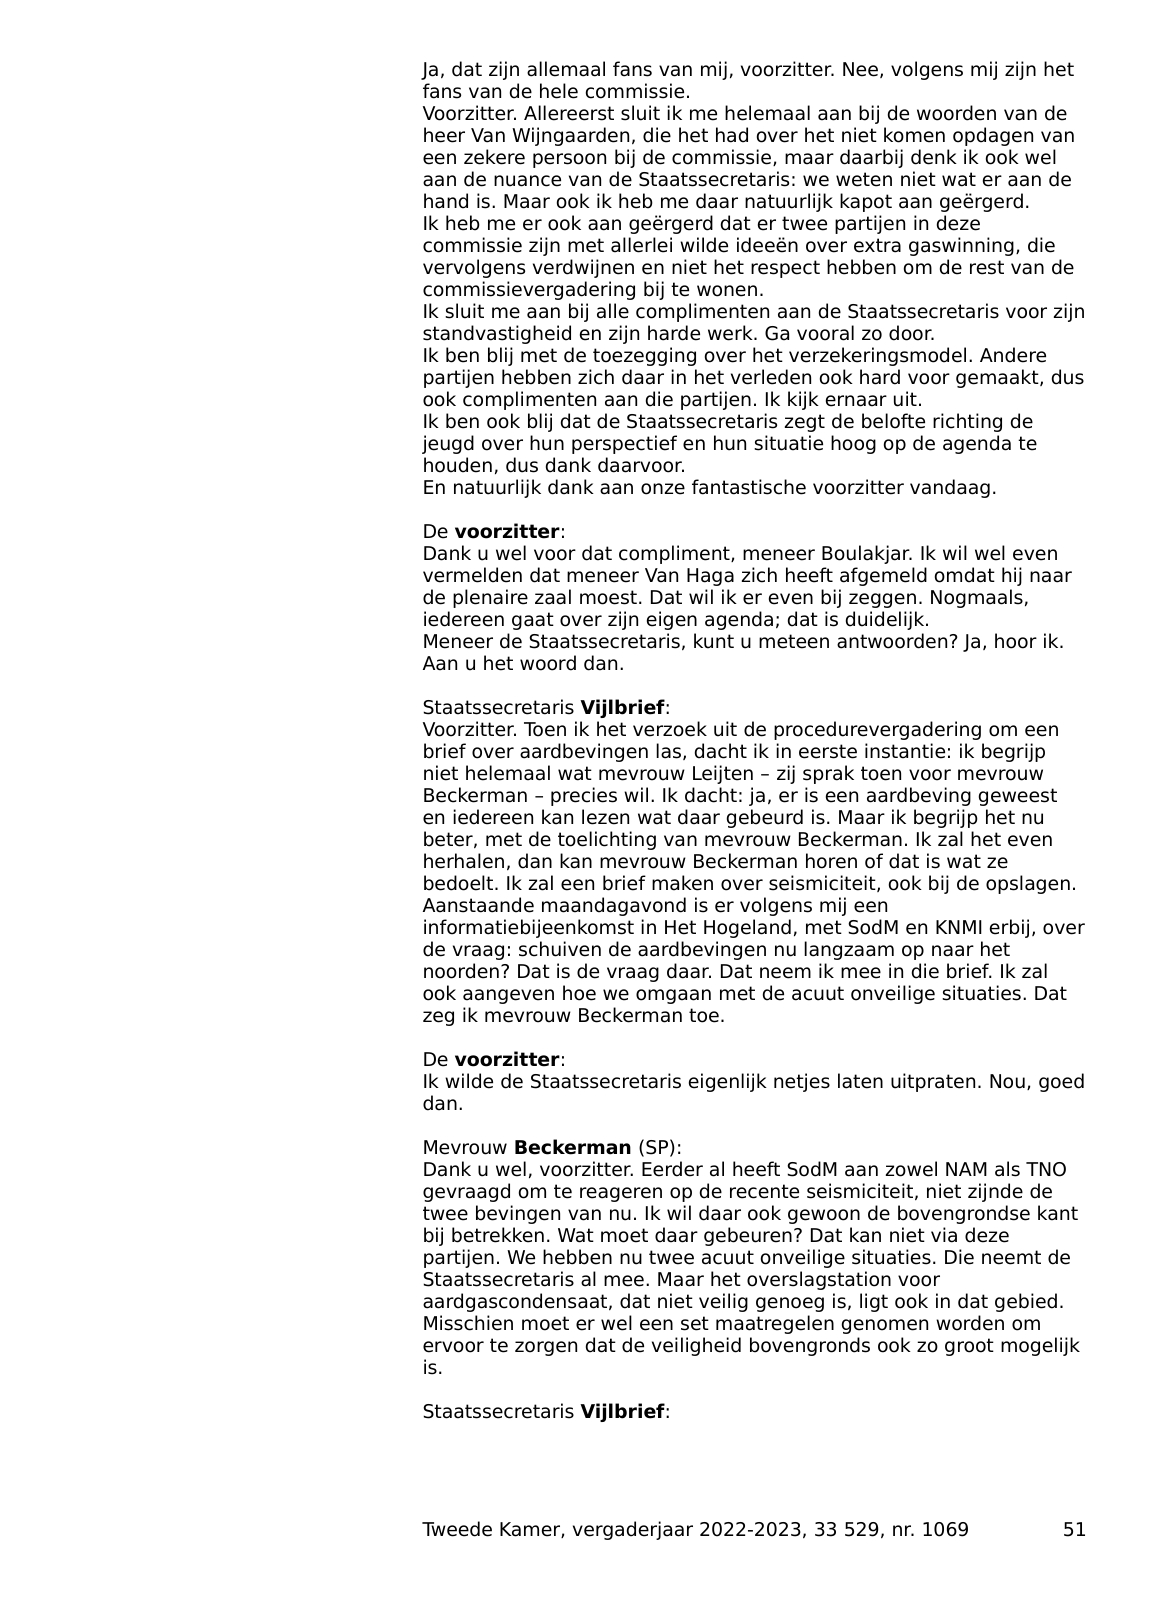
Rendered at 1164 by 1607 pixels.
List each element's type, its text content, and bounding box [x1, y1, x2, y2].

text Staatssecretaris Vijlbrief: [422, 1401, 1087, 1423]
text Staatssecretaris Vijlbrief: [422, 697, 1087, 719]
text En natuurlijk dank aan onze fantastische voorzitter vandaag. [422, 477, 1087, 499]
text Ik heb me er ook aan geërgerd dat er twee partijen in deze commissie zijn met allerlei wilde ideeën over extra gaswinning, die vervolgens verdwijnen en niet het respect hebben om de rest van de commissievergadering bij te wonen. [422, 213, 1087, 301]
text Ik ben blij met de toezegging over het verzekeringsmodel. Andere partijen hebben zich daar in het verleden ook hard voor gemaakt, dus ook complimenten aan die partijen. Ik kijk ernaar uit. [422, 345, 1087, 411]
text De voorzitter: [422, 1049, 1087, 1071]
text Ik ben ook blij dat de Staatssecretaris zegt de belofte richting de jeugd over hun perspectief en hun situatie hoog op de agenda te houden, dus dank daarvoor. [422, 411, 1087, 477]
text Meneer de Staatssecretaris, kunt u meteen antwoorden? Ja, hoor ik. Aan u het woord dan. [422, 631, 1087, 675]
text Dank u wel voor dat compliment, meneer Boulakjar. Ik wil wel even vermelden dat meneer Van Haga zich heeft afgemeld omdat hij naar de plenaire zaal moest. Dat wil ik er even bij zeggen. Nogmaals, iedereen gaat over zijn eigen agenda; dat is duidelijk. [422, 543, 1087, 631]
text Ik sluit me aan bij alle complimenten aan de Staatssecretaris voor zijn standvastigheid en zijn harde werk. Ga vooral zo door. [422, 301, 1087, 345]
text Ja, dat zijn allemaal fans van mij, voorzitter. Nee, volgens mij zijn het fans van de hele commissie. [422, 59, 1087, 103]
text Ik wilde de Staatssecretaris eigenlijk netjes laten uitpraten. Nou, goed dan. [422, 1071, 1087, 1115]
text Voorzitter. Toen ik het verzoek uit de procedurevergadering om een brief over aardbevingen las, dacht ik in eerste instantie: ik begrijp niet helemaal wat mevrouw Leijten – zij sprak toen voor mevrouw Beckerman – precies wil. Ik dacht: ja, er is een aardbeving geweest en iedereen kan lezen wat daar gebeurd is. Maar ik begrijp het nu beter, met de toelichting van mevrouw Beckerman. Ik zal het even herhalen, dan kan mevrouw Beckerman horen of dat is wat ze bedoelt. Ik zal een brief maken over seismiciteit, ook bij de opslagen. Aanstaande maandagavond is er volgens mij een informatiebijeenkomst in Het Hogeland, met SodM en KNMI erbij, over de vraag: schuiven de aardbevingen nu langzaam op naar het noorden? Dat is de vraag daar. Dat neem ik mee in die brief. Ik zal ook aangeven hoe we omgaan met de acuut onveilige situaties. Dat zeg ik mevrouw Beckerman toe. [422, 719, 1087, 1027]
text Mevrouw Beckerman (SP): [422, 1137, 1087, 1159]
text De voorzitter: [422, 521, 1087, 543]
text Dank u wel, voorzitter. Eerder al heeft SodM aan zowel NAM als TNO gevraagd om te reageren op de recente seismiciteit, niet zijnde de twee bevingen van nu. Ik wil daar ook gewoon de bovengrondse kant bij betrekken. Wat moet daar gebeuren? Dat kan niet via deze partijen. We hebben nu twee acuut onveilige situaties. Die neemt de Staatssecretaris al mee. Maar het overslagstation voor aardgascondensaat, dat niet veilig genoeg is, ligt ook in dat gebied. Misschien moet er wel een set maatregelen genomen worden om ervoor te zorgen dat de veiligheid bovengronds ook zo groot mogelijk is. [422, 1159, 1087, 1379]
text Voorzitter. Allereerst sluit ik me helemaal aan bij de woorden van de heer Van Wijngaarden, die het had over het niet komen opdagen van een zekere persoon bij de commissie, maar daarbij denk ik ook wel aan de nuance van de Staatssecretaris: we weten niet wat er aan de hand is. Maar ook ik heb me daar natuurlijk kapot aan geërgerd. [422, 103, 1087, 213]
